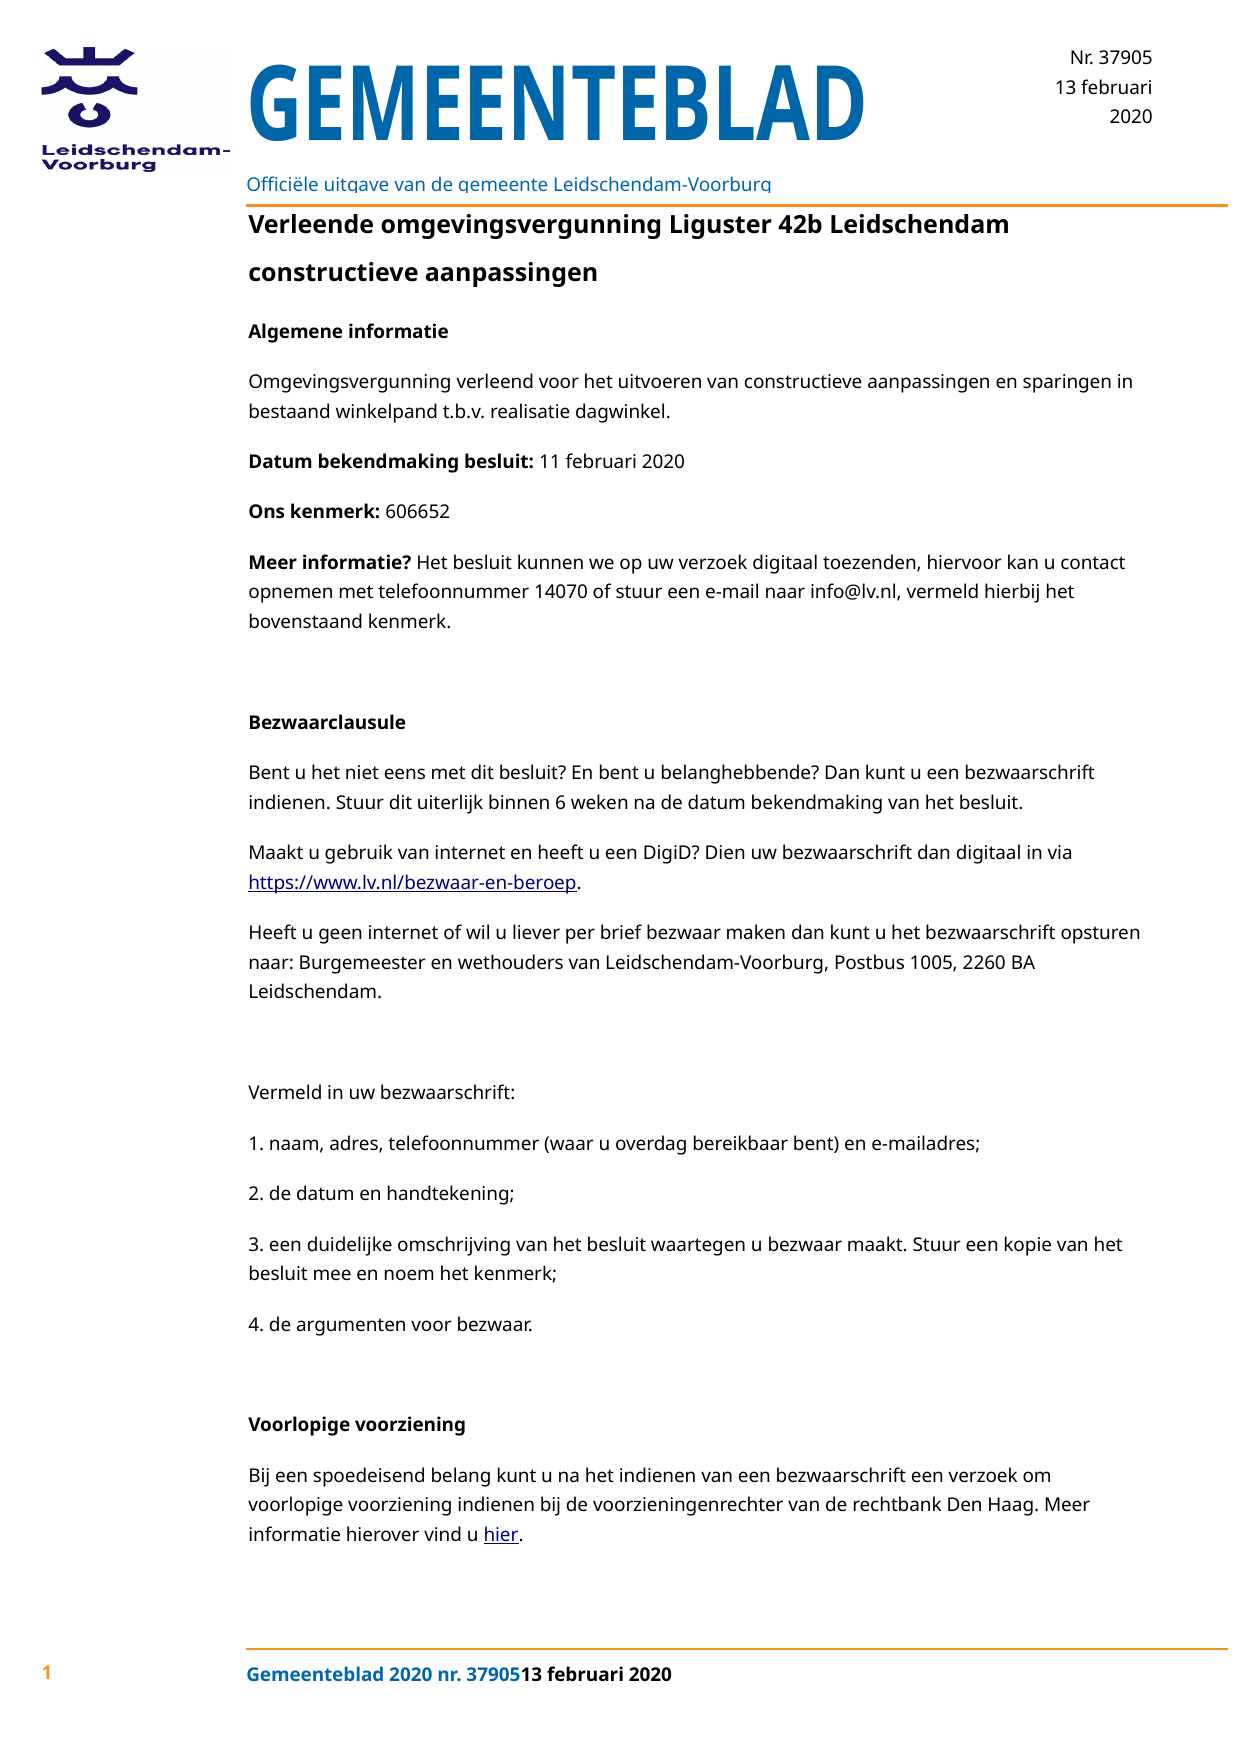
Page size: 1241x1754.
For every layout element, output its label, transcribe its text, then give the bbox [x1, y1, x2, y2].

text 3. een duidelijke omschrijving van het besluit waartegen u bezwaar maakt. Stuur een kopie van het besluit mee en noem het kenmerk; [248, 1231, 1152, 1286]
text 4. de argumenten voor bezwaar. [248, 1311, 1152, 1337]
text 1. naam, adres, telefoonnummer (waar u overdag bereikbaar bent) en e-mailadres; [248, 1130, 1152, 1156]
text Omgevingsvergunning verleend voor het uitvoeren van constructieve aanpassingen en sparingen in bestaand winkelpand t.b.v. realisatie dagwinkel. [248, 368, 1152, 424]
text Algemene informatie [248, 318, 1152, 344]
picture [41, 47, 231, 172]
text Maakt u gebruik van internet en heeft u een DigiD? Dien uw bezwaarschrift dan digitaal in via https://www.lv.nl/bezwaar-en-beroep. [248, 839, 1152, 895]
text Verleende omgevingsvergunning Liguster 42b Leidschendam constructieve aanpassingen [248, 207, 1152, 288]
text Bezwaarclausule [248, 709, 1152, 735]
text Meer informatie? Het besluit kunnen we op uw verzoek digitaal toezenden, hiervoor kan u contact opnemen met telefoonnummer 14070 of stuur een e-mail naar info@lv.nl, vermeld hierbij het bovenstaand kenmerk. [248, 549, 1152, 634]
text Datum bekendmaking besluit: 11 februari 2020 [248, 448, 1152, 474]
text Heeft u geen internet of wil u liever per brief bezwaar maken dan kunt u het bezwaarschrift opsturen naar: Burgemeester en wethouders van Leidschendam-Voorburg, Postbus 1005, 2260 BA Leidschendam. [248, 919, 1152, 1004]
text Bent u het niet eens met dit besluit? En bent u belanghebbende? Dan kunt u een bezwaarschrift indienen. Stuur dit uiterlijk binnen 6 weken na de datum bekendmaking van het besluit. [248, 759, 1152, 815]
text Vermeld in uw bezwaarschrift: [248, 1079, 1152, 1105]
text Bij een spoedeisend belang kunt u na het indienen van een bezwaarschrift een verzoek om voorlopige voorziening indienen bij de voorzieningenrechter van de rechtbank Den Haag. Meer informatie hierover vind u hier. [248, 1462, 1152, 1547]
text Ons kenmerk: 606652 [248, 499, 1152, 524]
text 2. de datum en handtekening; [248, 1180, 1152, 1206]
text Voorlopige voorziening [248, 1412, 1152, 1437]
